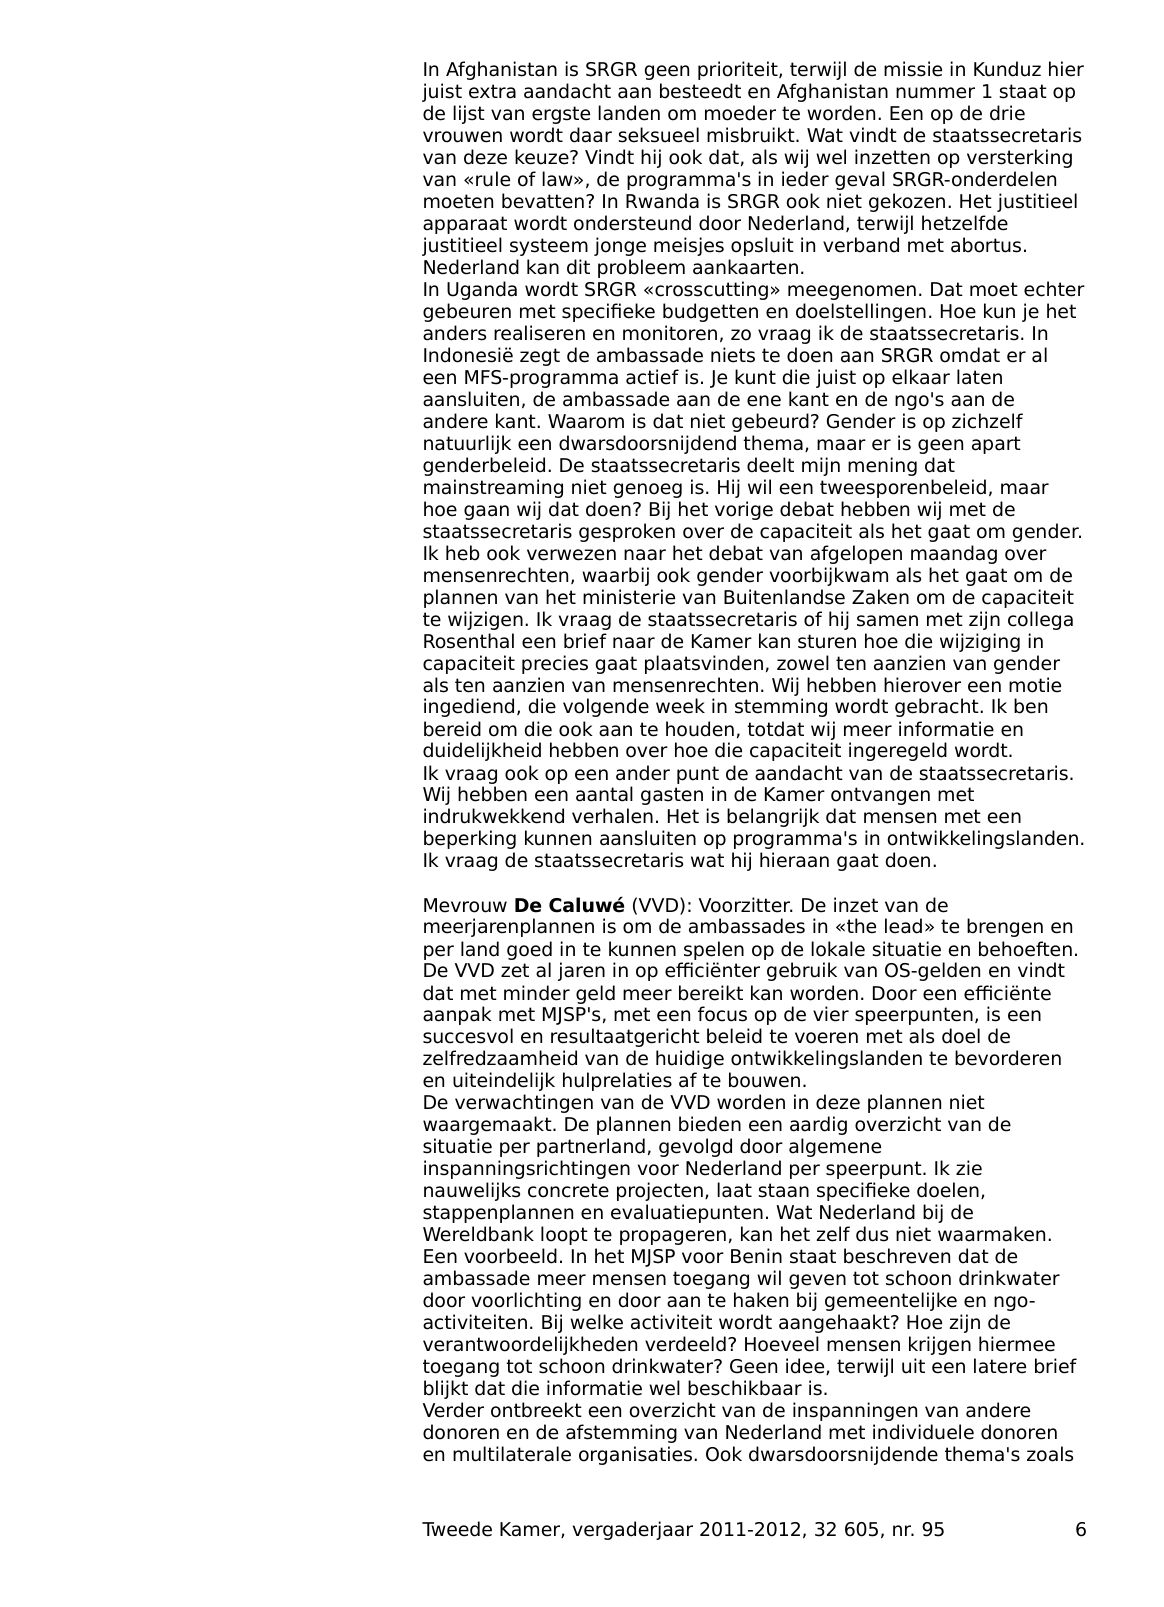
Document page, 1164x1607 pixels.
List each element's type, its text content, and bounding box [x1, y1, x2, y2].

text Mevrouw De Caluwé (VVD): Voorzitter. De inzet van de meerjarenplannen is om de ambassades in «the lead» te brengen en per land goed in te kunnen spelen op de lokale situatie en behoeften. De VVD zet al jaren in op efficiënter gebruik van OS-gelden en vindt dat met minder geld meer bereikt kan worden. Door een efficiënte aanpak met MJSP's, met een focus op de vier speerpunten, is een succesvol en resultaatgericht beleid te voeren met als doel de zelfredzaamheid van de huidige ontwikkelingslanden te bevorderen en uiteindelijk hulprelaties af te bouwen. [422, 894, 1087, 1092]
text Ik vraag ook op een ander punt de aandacht van de staatssecretaris. Wij hebben een aantal gasten in de Kamer ontvangen met indrukwekkend verhalen. Het is belangrijk dat mensen met een beperking kunnen aansluiten op programma's in ontwikkelingslanden. Ik vraag de staatssecretaris wat hij hieraan gaat doen. [422, 762, 1087, 872]
text In Uganda wordt SRGR «crosscutting» meegenomen. Dat moet echter gebeuren met specifieke budgetten en doelstellingen. Hoe kun je het anders realiseren en monitoren, zo vraag ik de staatssecretaris. In Indonesië zegt de ambassade niets te doen aan SRGR omdat er al een MFS-programma actief is. Je kunt die juist op elkaar laten aansluiten, de ambassade aan de ene kant en de ngo's aan de andere kant. Waarom is dat niet gebeurd? Gender is op zichzelf natuurlijk een dwarsdoorsnijdend thema, maar er is geen apart genderbeleid. De staatssecretaris deelt mijn mening dat mainstreaming niet genoeg is. Hij wil een tweesporenbeleid, maar hoe gaan wij dat doen? Bij het vorige debat hebben wij met de staatssecretaris gesproken over de capaciteit als het gaat om gender. Ik heb ook verwezen naar het debat van afgelopen maandag over mensenrechten, waarbij ook gender voorbijkwam als het gaat om de plannen van het ministerie van Buitenlandse Zaken om de capaciteit te wijzigen. Ik vraag de staatssecretaris of hij samen met zijn collega Rosenthal een brief naar de Kamer kan sturen hoe die wijziging in capaciteit precies gaat plaatsvinden, zowel ten aanzien van gender als ten aanzien van mensenrechten. Wij hebben hierover een motie ingediend, die volgende week in stemming wordt gebracht. Ik ben bereid om die ook aan te houden, totdat wij meer informatie en duidelijkheid hebben over hoe die capaciteit ingeregeld wordt. [422, 279, 1087, 762]
text In Afghanistan is SRGR geen prioriteit, terwijl de missie in Kunduz hier juist extra aandacht aan besteedt en Afghanistan nummer 1 staat op de lijst van ergste landen om moeder te worden. Een op de drie vrouwen wordt daar seksueel misbruikt. Wat vindt de staatssecretaris van deze keuze? Vindt hij ook dat, als wij wel inzetten op versterking van «rule of law», de programma's in ieder geval SRGR-onderdelen moeten bevatten? In Rwanda is SRGR ook niet gekozen. Het justitieel apparaat wordt ondersteund door Nederland, terwijl hetzelfde justitieel systeem jonge meisjes opsluit in verband met abortus. Nederland kan dit probleem aankaarten. [422, 59, 1087, 279]
text De verwachtingen van de VVD worden in deze plannen niet waargemaakt. De plannen bieden een aardig overzicht van de situatie per partnerland, gevolgd door algemene inspanningsrichtingen voor Nederland per speerpunt. Ik zie nauwelijks concrete projecten, laat staan specifieke doelen, stappenplannen en evaluatiepunten. Wat Nederland bij de Wereldbank loopt te propageren, kan het zelf dus niet waarmaken. [422, 1092, 1087, 1246]
text Verder ontbreekt een overzicht van de inspanningen van andere donoren en de afstemming van Nederland met individuele donoren en multilaterale organisaties. Ook dwarsdoorsnijdende thema's zoals [422, 1400, 1087, 1466]
text Een voorbeeld. In het MJSP voor Benin staat beschreven dat de ambassade meer mensen toegang wil geven tot schoon drinkwater door voorlichting en door aan te haken bij gemeentelijke en ngo-activiteiten. Bij welke activiteit wordt aangehaakt? Hoe zijn de verantwoordelijkheden verdeeld? Hoeveel mensen krijgen hiermee toegang tot schoon drinkwater? Geen idee, terwijl uit een latere brief blijkt dat die informatie wel beschikbaar is. [422, 1246, 1087, 1400]
